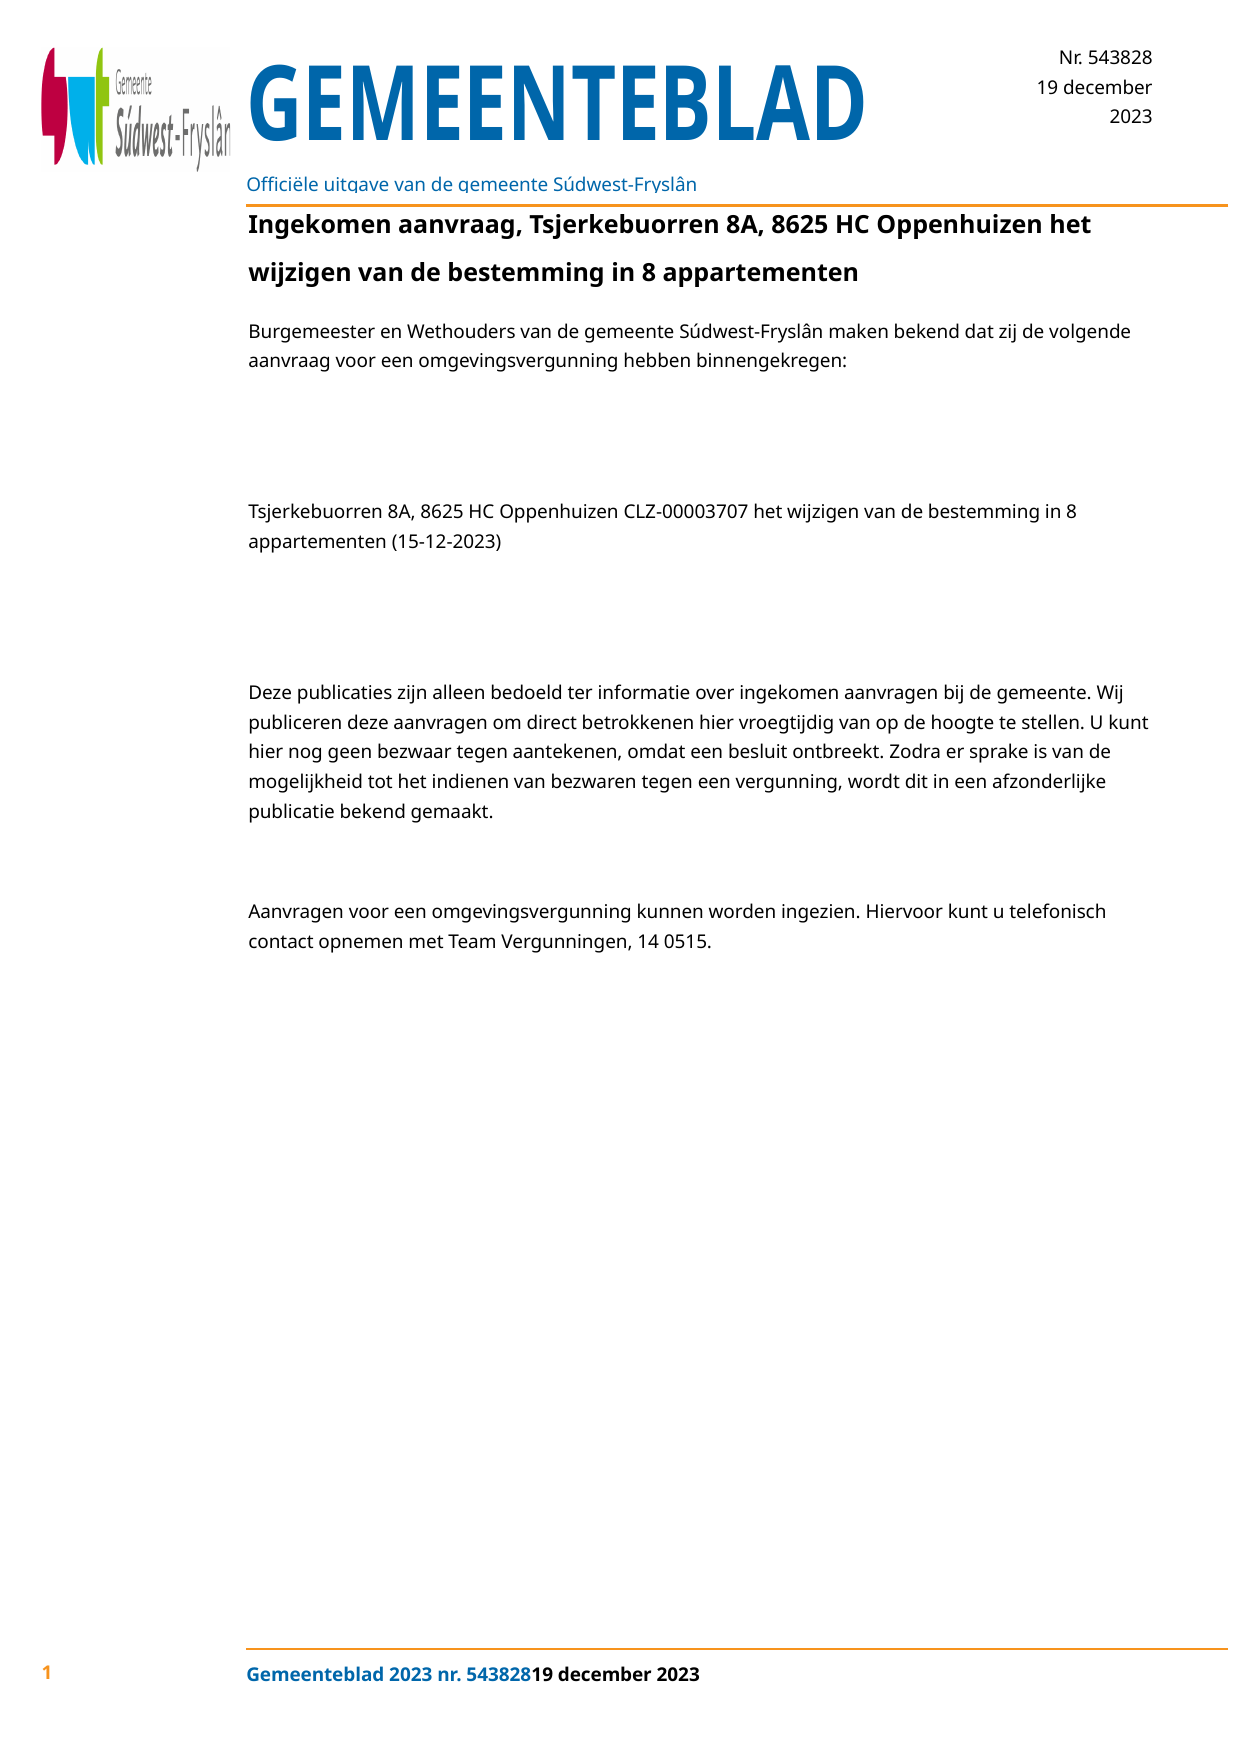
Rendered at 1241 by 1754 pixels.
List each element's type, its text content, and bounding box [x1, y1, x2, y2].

text Ingekomen aanvraag, Tsjerkebuorren 8A, 8625 HC Oppenhuizen het wijzigen van de bestemming in 8 appartementen [248, 207, 1152, 288]
text Deze publicaties zijn alleen bedoeld ter informatie over ingekomen aanvragen bij de gemeente. Wij publiceren deze aanvragen om direct betrokkenen hier vroegtijdig van op de hoogte te stellen. U kunt hier nog geen bezwaar tegen aantekenen, omdat een besluit ontbreekt. Zodra er sprake is van de mogelijkheid tot het indienen van bezwaren tegen een vergunning, wordt dit in een afzonderlijke publicatie bekend gemaakt. [248, 679, 1152, 824]
picture [41, 47, 231, 172]
text Tsjerkebuorren 8A, 8625 HC Oppenhuizen CLZ-00003707 het wijzigen van de bestemming in 8 appartementen (15-12-2023) [248, 499, 1152, 554]
text Burgemeester en Wethouders van de gemeente Súdwest-Fryslân maken bekend dat zij de volgende aanvraag voor een omgevingsvergunning hebben binnengekregen: [248, 318, 1152, 373]
text Aanvragen voor een omgevingsvergunning kunnen worden ingezien. Hiervoor kunt u telefonisch contact opnemen met Team Vergunningen, 14 0515. [248, 899, 1152, 954]
